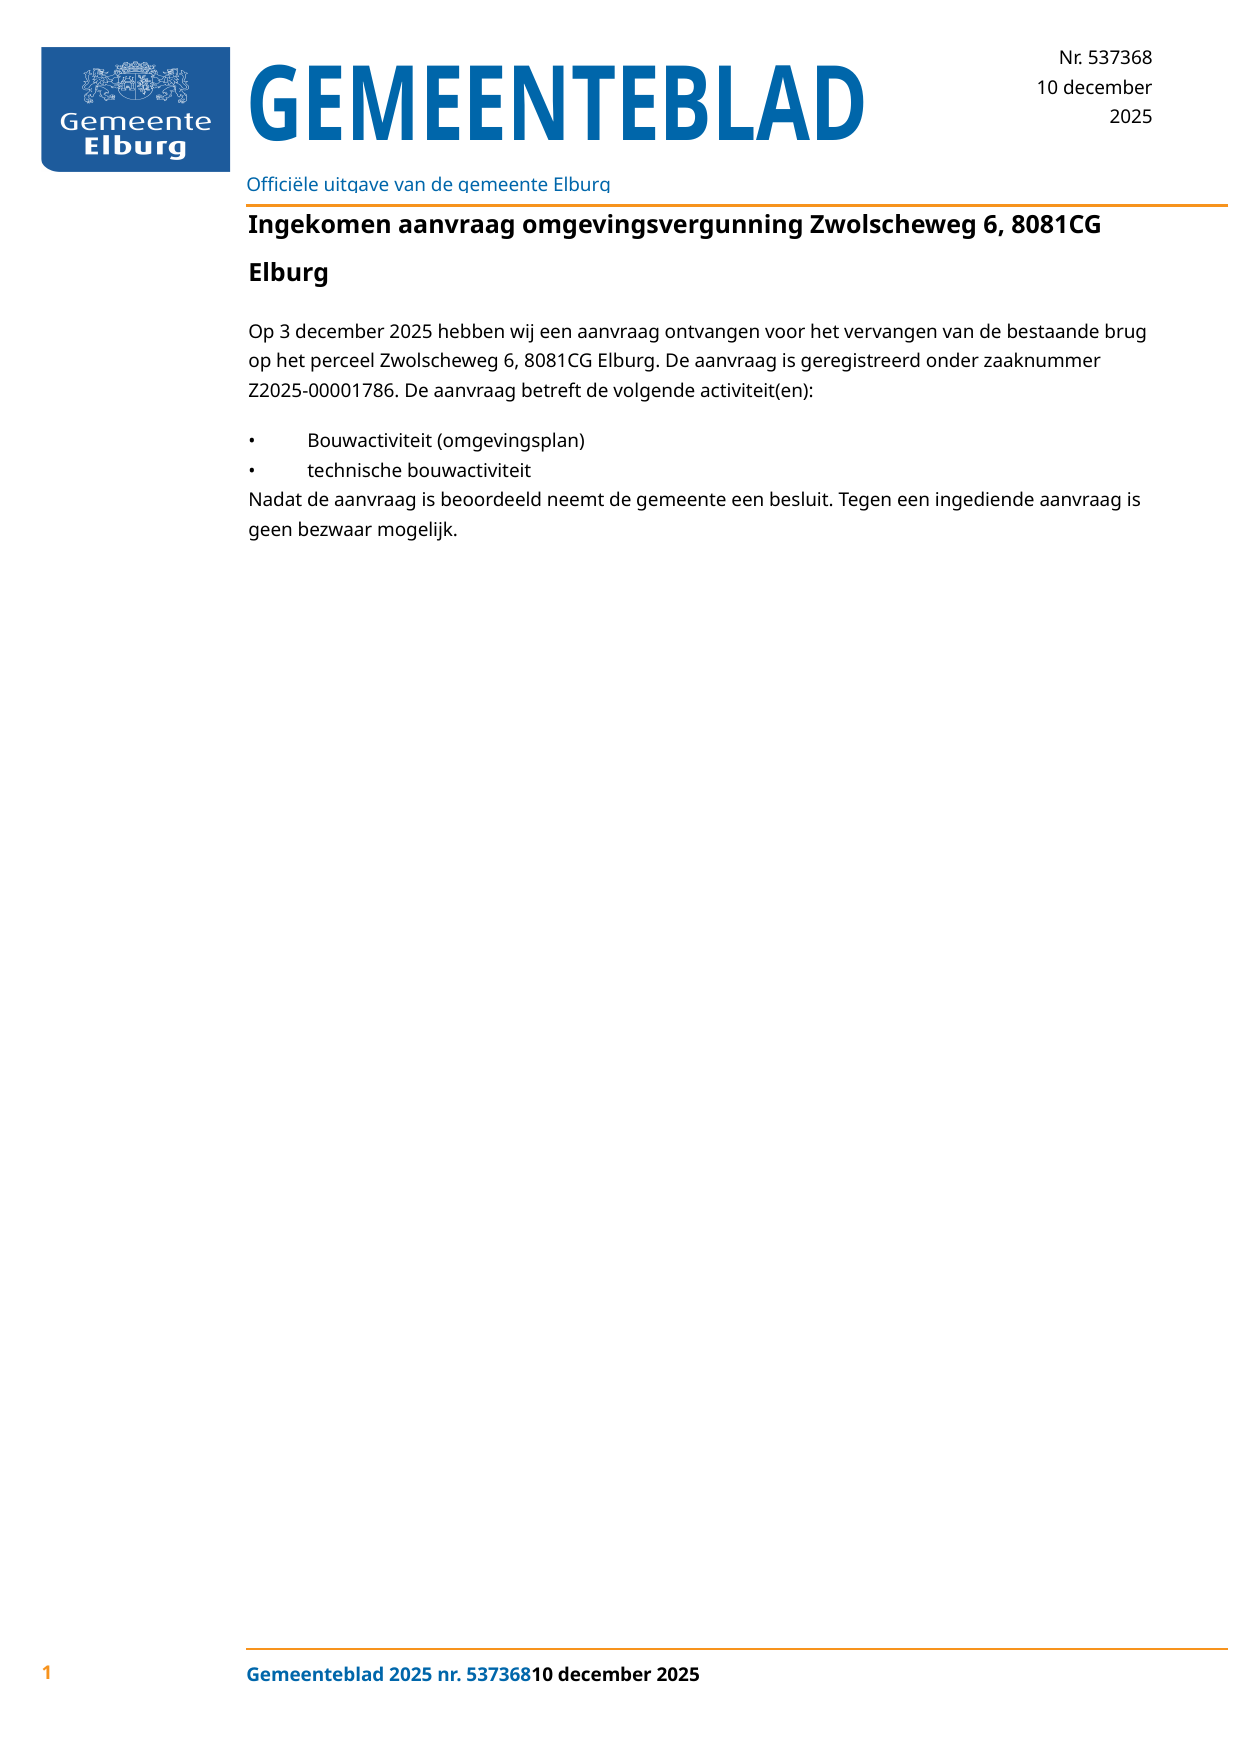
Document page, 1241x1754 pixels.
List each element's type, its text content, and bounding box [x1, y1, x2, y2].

list technische bouwactiviteit [248, 457, 1152, 483]
text Ingekomen aanvraag omgevingsvergunning Zwolscheweg 6, 8081CG Elburg [248, 207, 1152, 288]
list Bouwactiviteit (omgevingsplan) [248, 427, 1152, 453]
text Nadat de aanvraag is beoordeeld neemt de gemeente een besluit. Tegen een ingediende aanvraag is geen bezwaar mogelijk. [248, 487, 1152, 542]
picture [41, 47, 231, 172]
text Op 3 december 2025 hebben wij een aanvraag ontvangen voor het vervangen van de bestaande brug op het perceel Zwolscheweg 6, 8081CG Elburg. De aanvraag is geregistreerd onder zaaknummer Z2025-00001786. De aanvraag betreft de volgende activiteit(en): [248, 318, 1152, 403]
